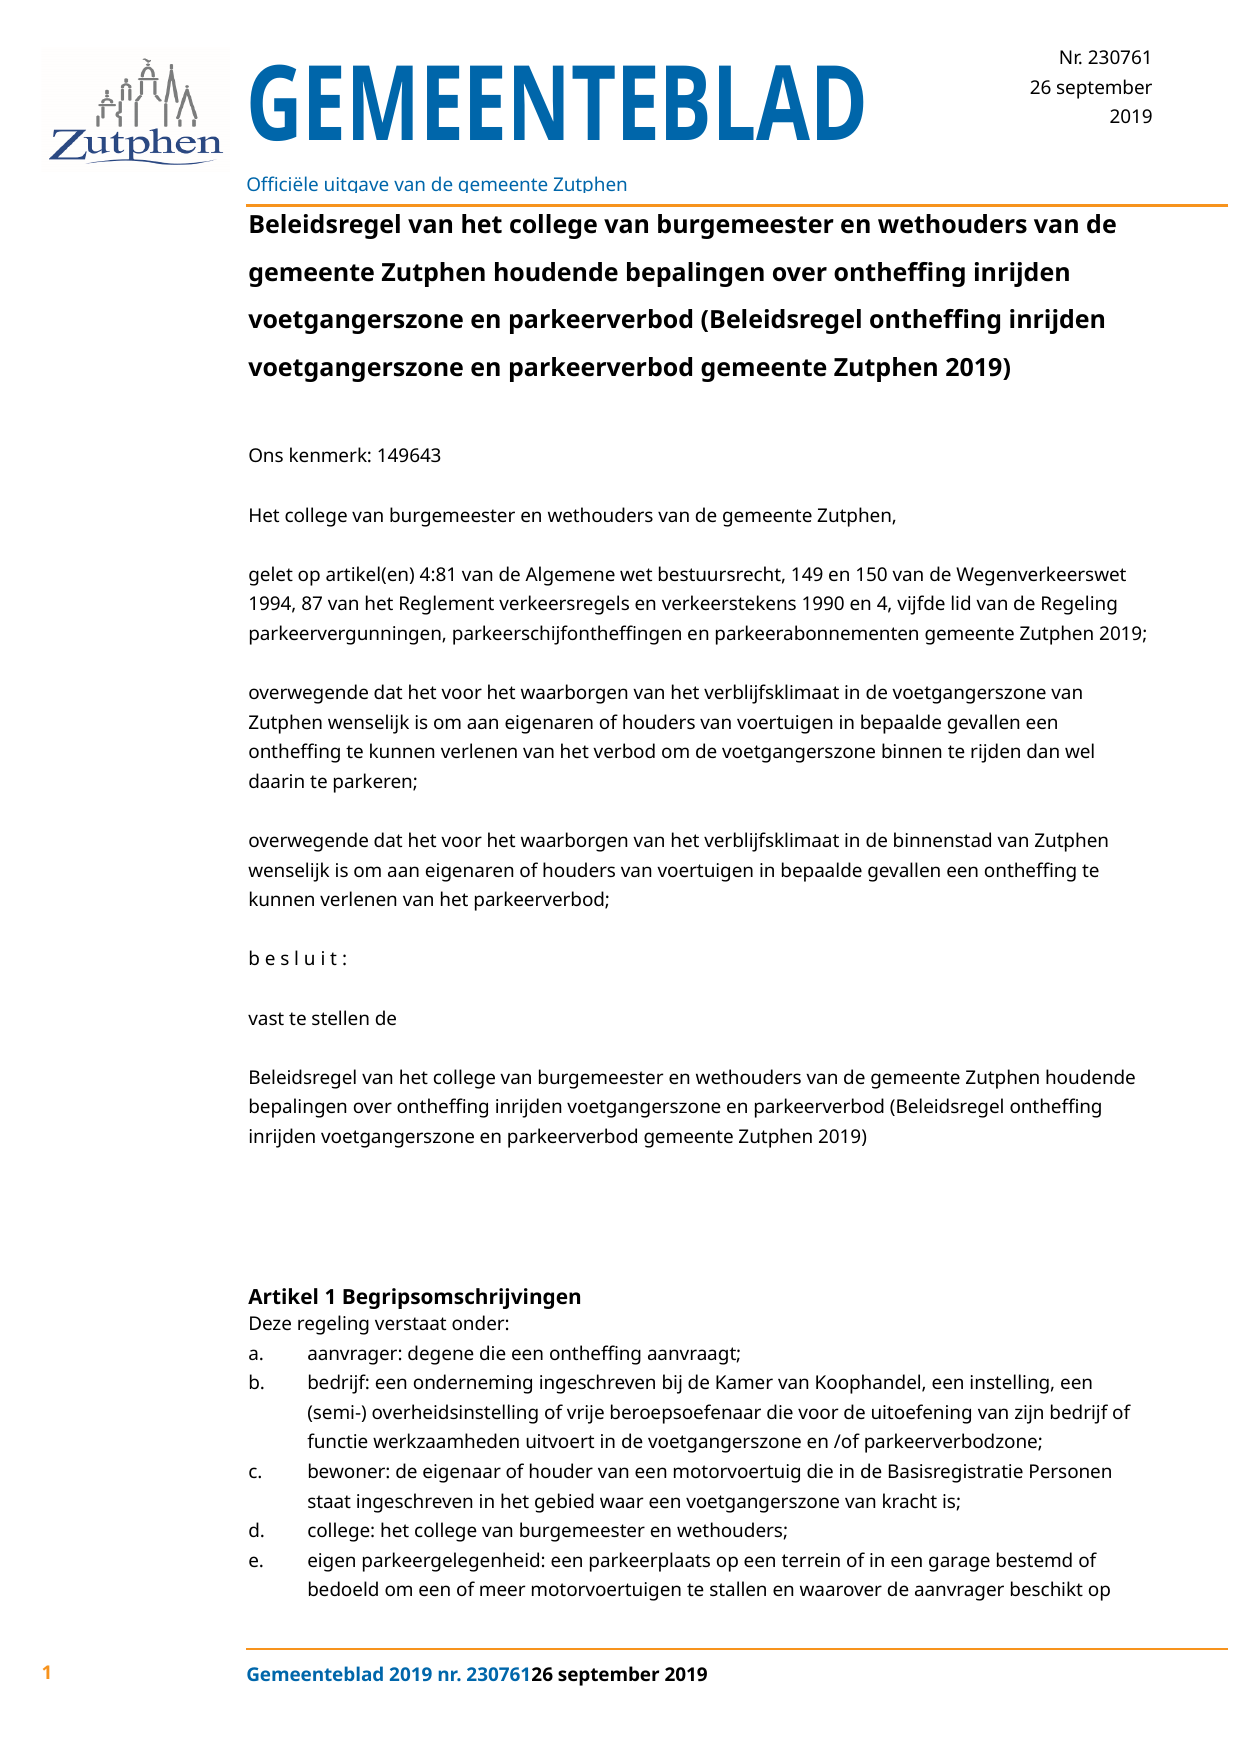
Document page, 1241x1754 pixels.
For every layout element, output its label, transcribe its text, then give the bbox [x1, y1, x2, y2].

list college: het college van burgemeester en wethouders; [248, 1517, 1152, 1543]
list bewoner: de eigenaar of houder van een motorvoertuig die in de Basisregistratie Personen staat ingeschreven in het gebied waar een voetgangerszone van kracht is; [248, 1458, 1152, 1514]
text Deze regeling verstaat onder: [248, 1310, 1152, 1336]
text overwegende dat het voor het waarborgen van het verblijfsklimaat in de binnenstad van Zutphen wenselijk is om aan eigenaren of houders van voertuigen in bepaalde gevallen een ontheffing te kunnen verlenen van het parkeerverbod; [248, 827, 1152, 912]
text Het college van burgemeester en wethouders van de gemeente Zutphen, [248, 502, 1152, 528]
picture [41, 47, 231, 172]
list bedrijf: een onderneming ingeschreven bij de Kamer van Koophandel, een instelling, een (semi-) overheidsinstelling of vrije beroepsoefenaar die voor de uitoefening van zijn bedrijf of functie werkzaamheden uitvoert in de voetgangerszone en /of parkeerverbodzone; [248, 1369, 1152, 1454]
list eigen parkeergelegenheid: een parkeerplaats op een terrein of in een garage bestemd of bedoeld om een of meer motorvoertuigen te stallen en waarover de aanvrager beschikt op [248, 1547, 1152, 1602]
text gelet op artikel(en) 4:81 van de Algemene wet bestuursrecht, 149 en 150 van de Wegenverkeerswet 1994, 87 van het Reglement verkeersregels en verkeerstekens 1990 en 4, vijfde lid van de Regeling parkeervergunningen, parkeerschijfontheffingen en parkeerabonnementen gemeente Zutphen 2019; [248, 561, 1152, 646]
text Ons kenmerk: 149643 [248, 443, 1152, 468]
text Artikel 1 Begripsomschrijvingen [248, 1282, 1152, 1310]
text vast te stellen de [248, 1005, 1152, 1031]
text b e s l u i t : [248, 946, 1152, 971]
text Beleidsregel van het college van burgemeester en wethouders van de gemeente Zutphen houdende bepalingen over ontheffing inrijden voetgangerszone en parkeerverbod (Beleidsregel ontheffing inrijden voetgangerszone en parkeerverbod gemeente Zutphen 2019) [248, 207, 1152, 384]
list aanvrager: degene die een ontheffing aanvraagt; [248, 1340, 1152, 1366]
text overwegende dat het voor het waarborgen van het verblijfsklimaat in de voetgangerszone van Zutphen wenselijk is om aan eigenaren of houders van voertuigen in bepaalde gevallen een ontheffing te kunnen verlenen van het verbod om de voetgangerszone binnen te rijden dan wel daarin te parkeren; [248, 679, 1152, 794]
text Beleidsregel van het college van burgemeester en wethouders van de gemeente Zutphen houdende bepalingen over ontheffing inrijden voetgangerszone en parkeerverbod (Beleidsregel ontheffing inrijden voetgangerszone en parkeerverbod gemeente Zutphen 2019) [248, 1064, 1152, 1149]
